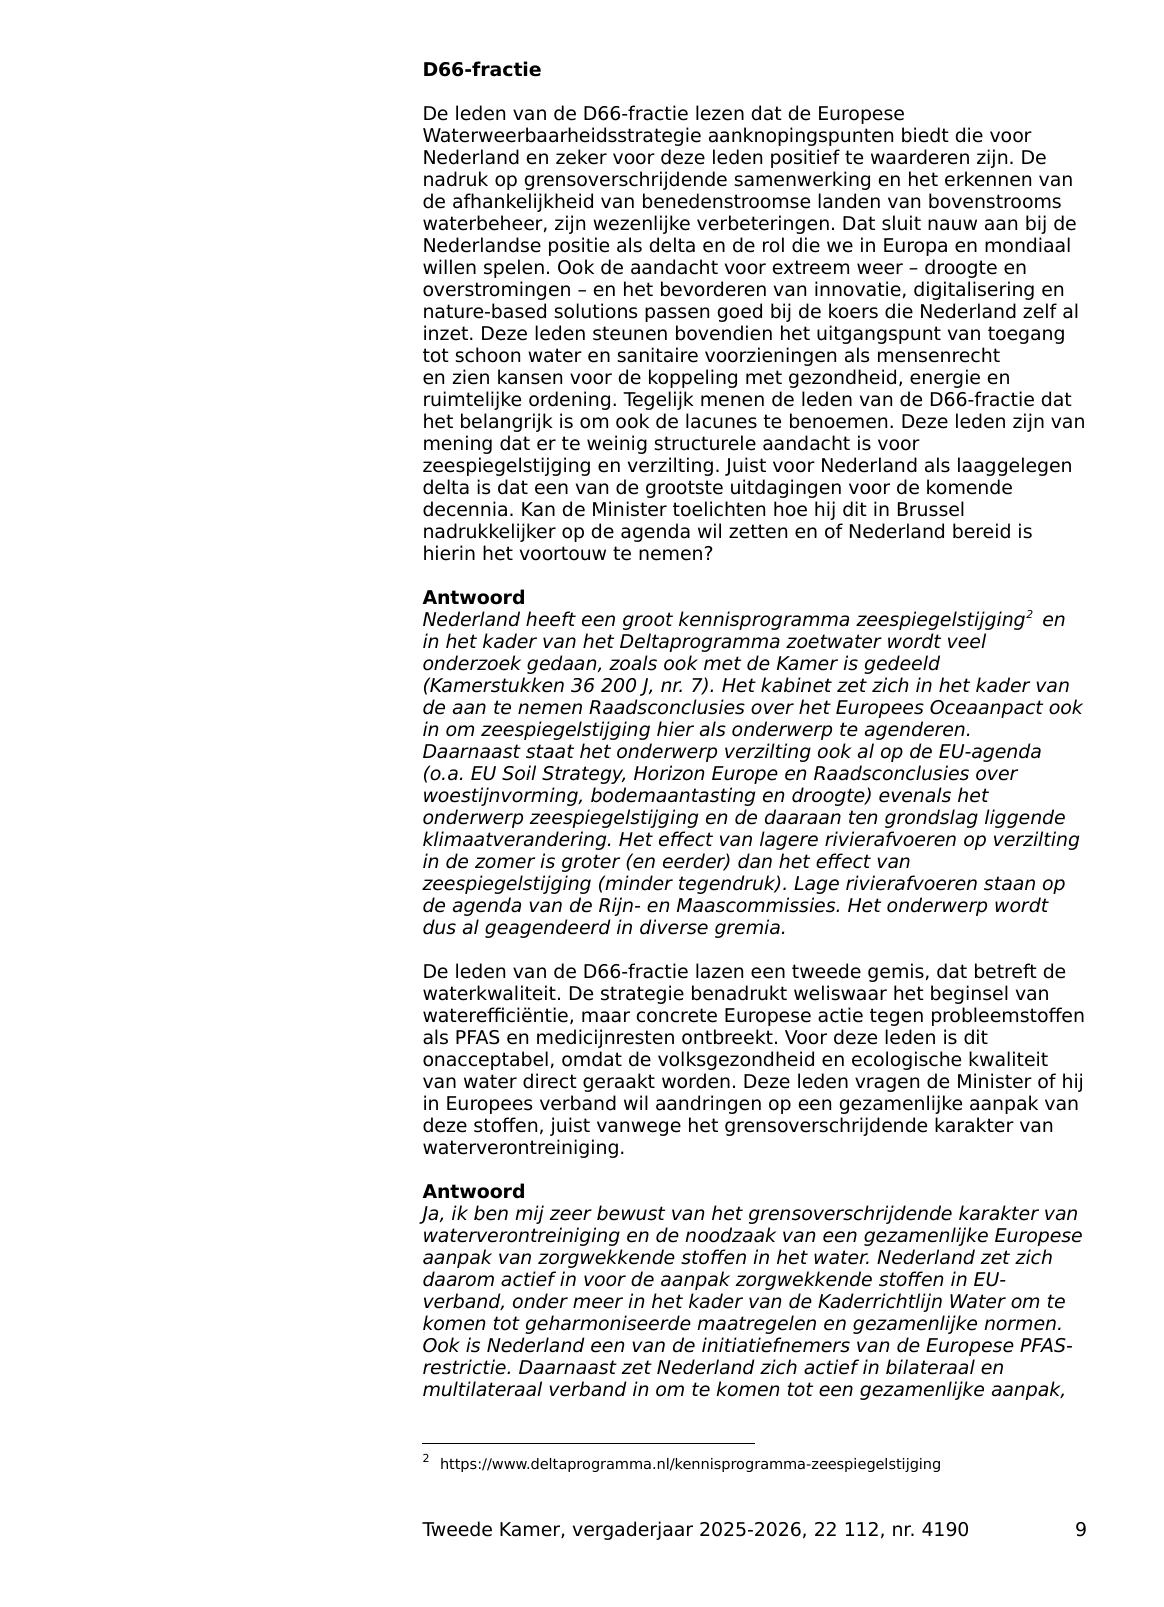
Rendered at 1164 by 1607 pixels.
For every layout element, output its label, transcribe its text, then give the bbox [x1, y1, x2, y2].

text Antwoord [422, 587, 1087, 609]
subtitle D66-fractie [422, 59, 1087, 81]
text De leden van de D66-fractie lezen dat de Europese Waterweerbaarheidsstrategie aanknopingspunten biedt die voor Nederland en zeker voor deze leden positief te waarderen zijn. De nadruk op grensoverschrijdende samenwerking en het erkennen van de afhankelijkheid van benedenstroomse landen van bovenstrooms waterbeheer, zijn wezenlijke verbeteringen. Dat sluit nauw aan bij de Nederlandse positie als delta en de rol die we in Europa en mondiaal willen spelen. Ook de aandacht voor extreem weer – droogte en overstromingen – en het bevorderen van innovatie, digitalisering en nature-based solutions passen goed bij de koers die Nederland zelf al inzet. Deze leden steunen bovendien het uitgangspunt van toegang tot schoon water en sanitaire voorzieningen als mensenrecht [422, 103, 1087, 367]
text Nederland heeft een groot kennisprogramma zeespiegelstijging en in het kader van het Deltaprogramma zoetwater wordt veel onderzoek gedaan, zoals ook met de Kamer is gedeeld (Kamerstukken 36 200 J, nr. 7). Het kabinet zet zich in het kader van de aan te nemen Raadsconclusies over het Europees Oceaanpact ook in om zeespiegelstijging hier als onderwerp te agenderen. [422, 609, 1087, 741]
text Daarnaast staat het onderwerp verzilting ook al op de EU-agenda (o.a. EU Soil Strategy, Horizon Europe en Raadsconclusies over woestijnvorming, bodemaantasting en droogte) evenals het onderwerp zeespiegelstijging en de daaraan ten grondslag liggende klimaatverandering. Het effect van lagere rivierafvoeren op verzilting in de zomer is groter (en eerder) dan het effect van zeespiegelstijging (minder tegendruk). Lage rivierafvoeren staan op de agenda van de Rijn- en Maascommissies. Het onderwerp wordt dus al geagendeerd in diverse gremia. [422, 741, 1087, 939]
text en zien kansen voor de koppeling met gezondheid, energie en ruimtelijke ordening. Tegelijk menen de leden van de D66-fractie dat het belangrijk is om ook de lacunes te benoemen. Deze leden zijn van mening dat er te weinig structurele aandacht is voor zeespiegelstijging en verzilting. Juist voor Nederland als laaggelegen delta is dat een van de grootste uitdagingen voor de komende decennia. Kan de Minister toelichten hoe hij dit in Brussel nadrukkelijker op de agenda wil zetten en of Nederland bereid is hierin het voortouw te nemen? [422, 367, 1087, 565]
text Antwoord [422, 1181, 1087, 1203]
text De leden van de D66-fractie lazen een tweede gemis, dat betreft de waterkwaliteit. De strategie benadrukt weliswaar het beginsel van waterefficiëntie, maar concrete Europese actie tegen probleemstoffen als PFAS en medicijnresten ontbreekt. Voor deze leden is dit onacceptabel, omdat de volksgezondheid en ecologische kwaliteit van water direct geraakt worden. Deze leden vragen de Minister of hij in Europees verband wil aandringen op een gezamenlijke aanpak van deze stoffen, juist vanwege het grensoverschrijdende karakter van waterverontreiniging. [422, 961, 1087, 1159]
text https://www.deltaprogramma.nl/kennisprogramma-zeespiegelstijging [422, 1452, 1087, 1474]
text Ja, ik ben mij zeer bewust van het grensoverschrijdende karakter van waterverontreiniging en de noodzaak van een gezamenlijke Europese aanpak van zorgwekkende stoffen in het water. Nederland zet zich daarom actief in voor de aanpak zorgwekkende stoffen in EU-verband, onder meer in het kader van de Kaderrichtlijn Water om te komen tot geharmoniseerde maatregelen en gezamenlijke normen. Ook is Nederland een van de initiatiefnemers van de Europese PFAS-restrictie. Daarnaast zet Nederland zich actief in bilateraal en multilateraal verband in om te komen tot een gezamenlijke aanpak, [422, 1203, 1087, 1401]
